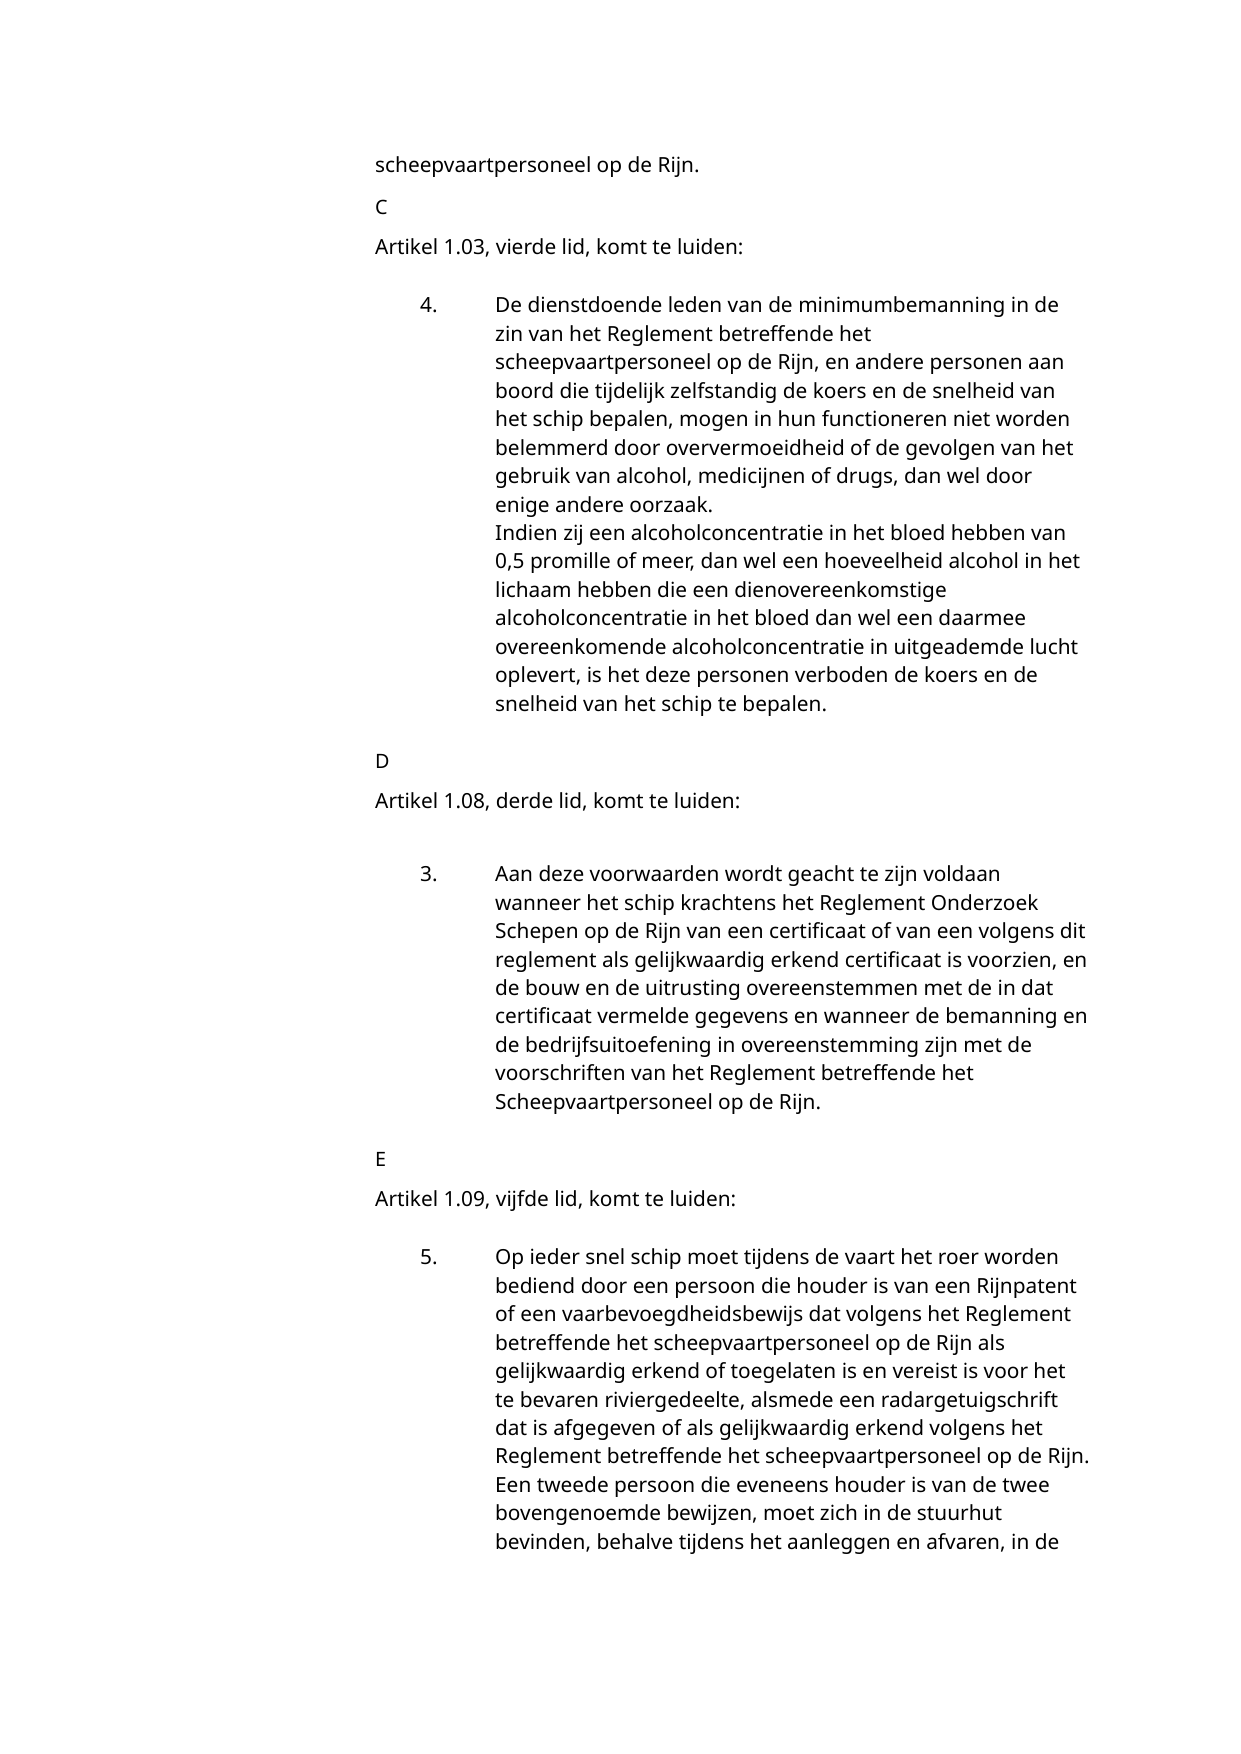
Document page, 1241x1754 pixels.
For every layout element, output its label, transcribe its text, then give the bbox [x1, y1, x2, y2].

text scheepvaartpersoneel op de Rijn. [375, 150, 1090, 178]
list Indien zij een alcoholconcentratie in het bloed hebben van 0,5 promille of meer, dan wel een hoeveelheid alcohol in het lichaam hebben die een dienovereenkomstige alcoholconcentratie in het bloed dan wel een daarmee overeenkomende alcoholconcentratie in uitgeademde lucht oplevert, is het deze personen verboden de koers en de snelheid van het schip te bepalen. [420, 518, 1090, 717]
text E [375, 1145, 1090, 1172]
list Op ieder snel schip moet tijdens de vaart het roer worden bediend door een persoon die houder is van een Rijnpatent of een vaarbevoegdheidsbewijs dat volgens het Reglement betreffende het scheepvaartpersoneel op de Rijn als gelijkwaardig erkend of toegelaten is en vereist is voor het te bevaren riviergedeelte, alsmede een radargetuigschrift dat is afgegeven of als gelijkwaardig erkend volgens het Reglement betreffende het scheepvaartpersoneel op de Rijn. [420, 1242, 1090, 1470]
text C [375, 193, 1090, 220]
text Artikel 1.08, derde lid, komt te luiden: [375, 786, 1090, 814]
list Een tweede persoon die eveneens houder is van de twee bovengenoemde bewijzen, moet zich in de stuurhut bevinden, behalve tijdens het aanleggen en afvaren, in de [420, 1470, 1090, 1555]
list De dienstdoende leden van de minimumbemanning in de zin van het Reglement betreffende het scheepvaartpersoneel op de Rijn, en andere personen aan boord die tijdelijk zelfstandig de koers en de snelheid van het schip bepalen, mogen in hun functioneren niet worden belemmerd door oververmoeidheid of de gevolgen van het gebruik van alcohol, medicijnen of drugs, dan wel door enige andere oorzaak. [420, 291, 1090, 518]
text Artikel 1.09, vijfde lid, komt te luiden: [375, 1184, 1090, 1212]
text Artikel 1.03, vierde lid, komt te luiden: [375, 232, 1090, 261]
list Aan deze voorwaarden wordt geacht te zijn voldaan wanneer het schip krachtens het Reglement Onderzoek Schepen op de Rijn van een certificaat of van een volgens dit reglement als gelijkwaardig erkend certificaat is voorzien, en de bouw en de uitrusting overeenstemmen met de in dat certificaat vermelde gegevens en wanneer de bemanning en de bedrijfsuitoefening in overeenstemming zijn met de voorschriften van het Reglement betreffende het Scheepvaartpersoneel op de Rijn. [420, 859, 1090, 1115]
text D [375, 747, 1090, 774]
